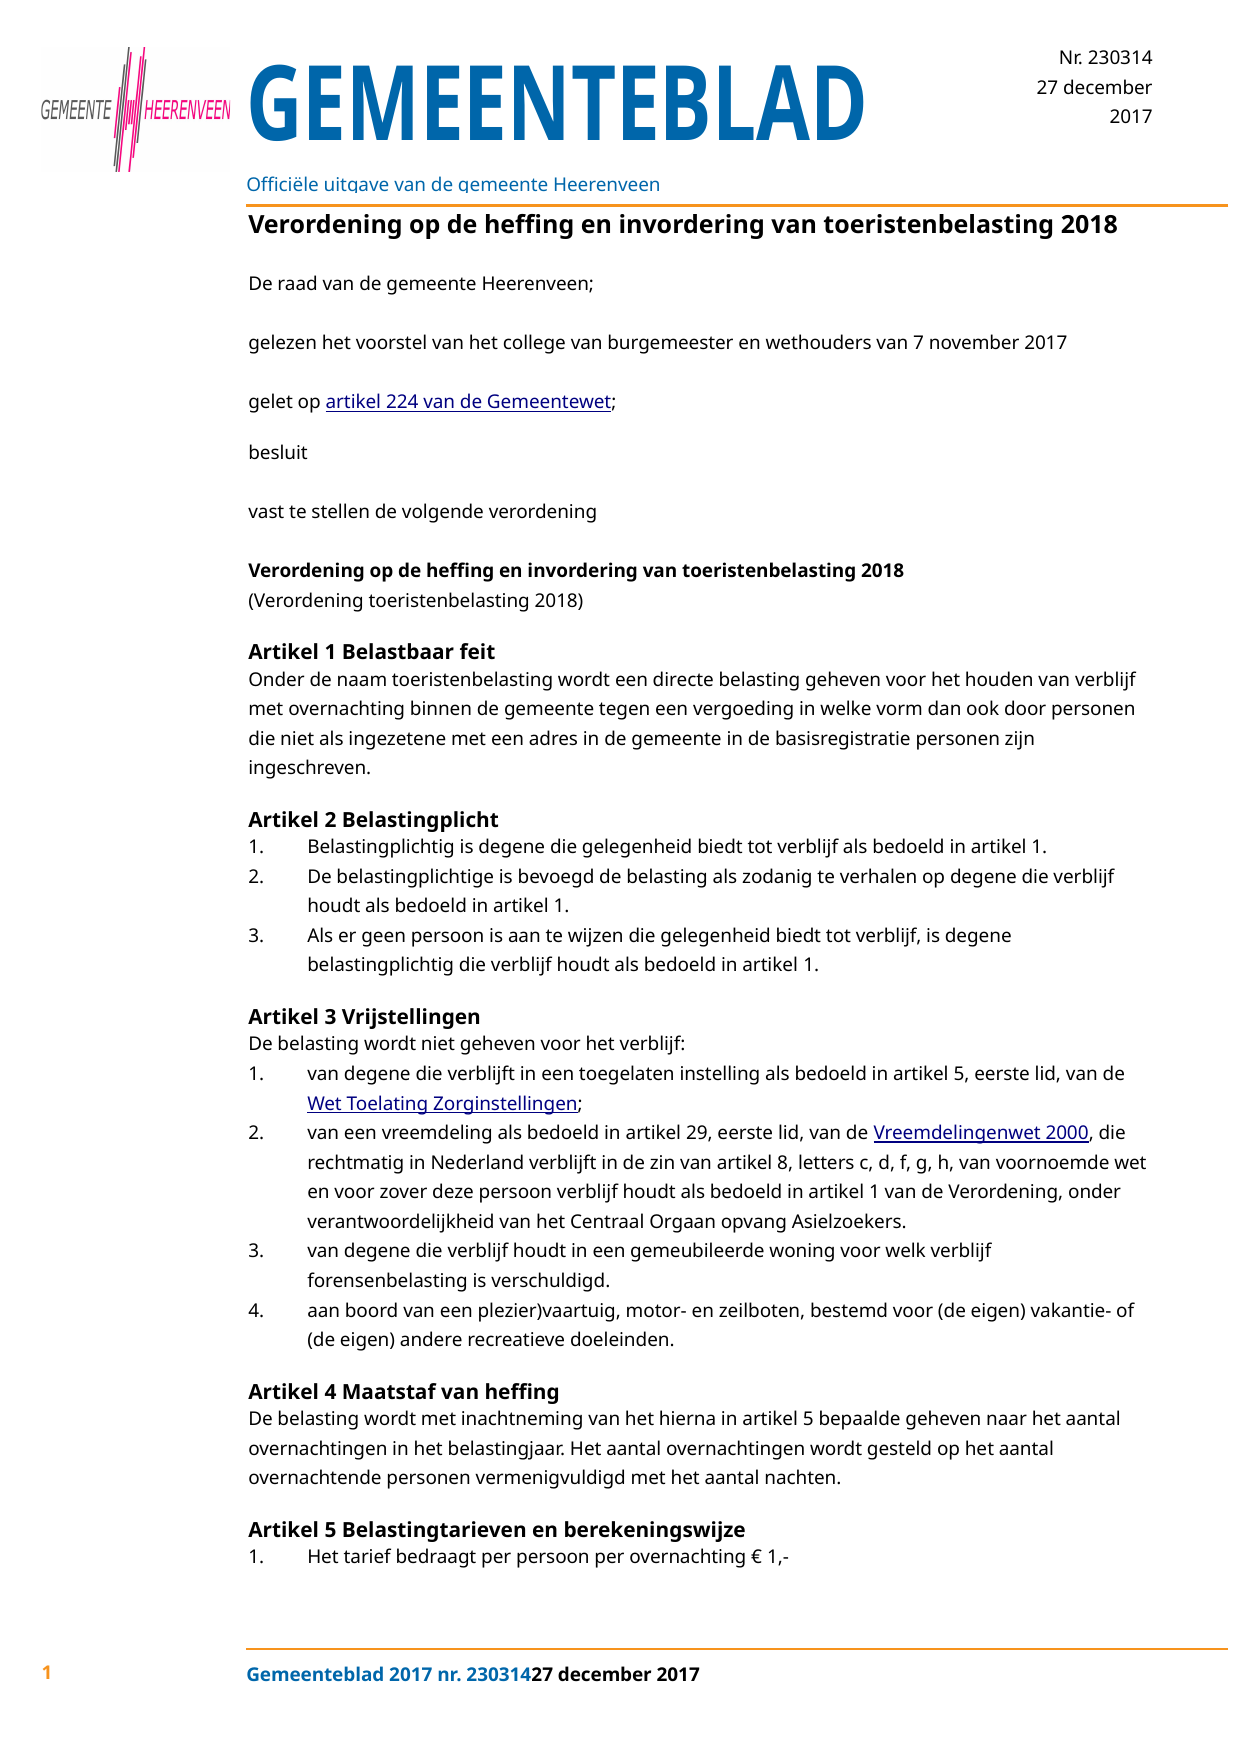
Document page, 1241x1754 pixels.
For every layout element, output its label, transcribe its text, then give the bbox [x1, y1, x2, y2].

text (Verordening toeristenbelasting 2018) [248, 587, 1152, 613]
text Artikel 2 Belastingplicht [248, 805, 1152, 833]
list Belastingplichtig is degene die gelegenheid biedt tot verblijf als bedoeld in artikel 1. [248, 833, 1152, 859]
text vast te stellen de volgende verordening [248, 498, 1152, 524]
picture [41, 47, 231, 172]
list De belastingplichtige is bevoegd de belasting als zodanig te verhalen op degene die verblijf houdt als bedoeld in artikel 1. [248, 863, 1152, 918]
list Als er geen persoon is aan te wijzen die gelegenheid biedt tot verblijf, is degene belastingplichtig die verblijf houdt als bedoeld in artikel 1. [248, 922, 1152, 977]
list aan boord van een plezier)vaartuig, motor- en zeilboten, bestemd voor (de eigen) vakantie- of (de eigen) andere recreatieve doeleinden. [248, 1297, 1152, 1352]
list Het tarief bedraagt per persoon per overnachting € 1,- [248, 1543, 1152, 1569]
text Artikel 4 Maatstaf van heffing [248, 1377, 1152, 1405]
text Artikel 5 Belastingtarieven en berekeningswijze [248, 1515, 1152, 1543]
text De raad van de gemeente Heerenveen; [248, 270, 1152, 296]
text gelezen het voorstel van het college van burgemeester en wethouders van 7 november 2017 [248, 329, 1152, 355]
text Verordening op de heffing en invordering van toeristenbelasting 2018 [248, 207, 1152, 241]
text Artikel 3 Vrijstellingen [248, 1002, 1152, 1031]
text De belasting wordt met inachtneming van het hierna in artikel 5 bepaalde geheven naar het aantal overnachtingen in het belastingjaar. Het aantal overnachtingen wordt gesteld op het aantal overnachtende personen vermenigvuldigd met het aantal nachten. [248, 1405, 1152, 1490]
text gelet op artikel 224 van de Gemeentewet; [248, 389, 1152, 414]
list van degene die verblijf houdt in een gemeubileerde woning voor welk verblijf forensenbelasting is verschuldigd. [248, 1238, 1152, 1293]
text besluit [248, 439, 1152, 465]
list van degene die verblijft in een toegelaten instelling als bedoeld in artikel 5, eerste lid, van de Wet Toelating Zorginstellingen; [248, 1060, 1152, 1115]
text Artikel 1 Belastbaar feit [248, 637, 1152, 666]
text Verordening op de heffing en invordering van toeristenbelasting 2018 [248, 557, 1152, 583]
text Onder de naam toeristenbelasting wordt een directe belasting geheven voor het houden van verblijf met overnachting binnen de gemeente tegen een vergoeding in welke vorm dan ook door personen die niet als ingezetene met een adres in de gemeente in de basisregistratie personen zijn ingeschreven. [248, 666, 1152, 780]
text De belasting wordt niet geheven voor het verblijf: [248, 1031, 1152, 1056]
list van een vreemdeling als bedoeld in artikel 29, eerste lid, van de Vreemdelingenwet 2000, die rechtmatig in Nederland verblijft in de zin van artikel 8, letters c, d, f, g, h, van voornoemde wet en voor zover deze persoon verblijf houdt als bedoeld in artikel 1 van de Verordening, onder verantwoordelijkheid van het Centraal Orgaan opvang Asielzoekers. [248, 1119, 1152, 1234]
